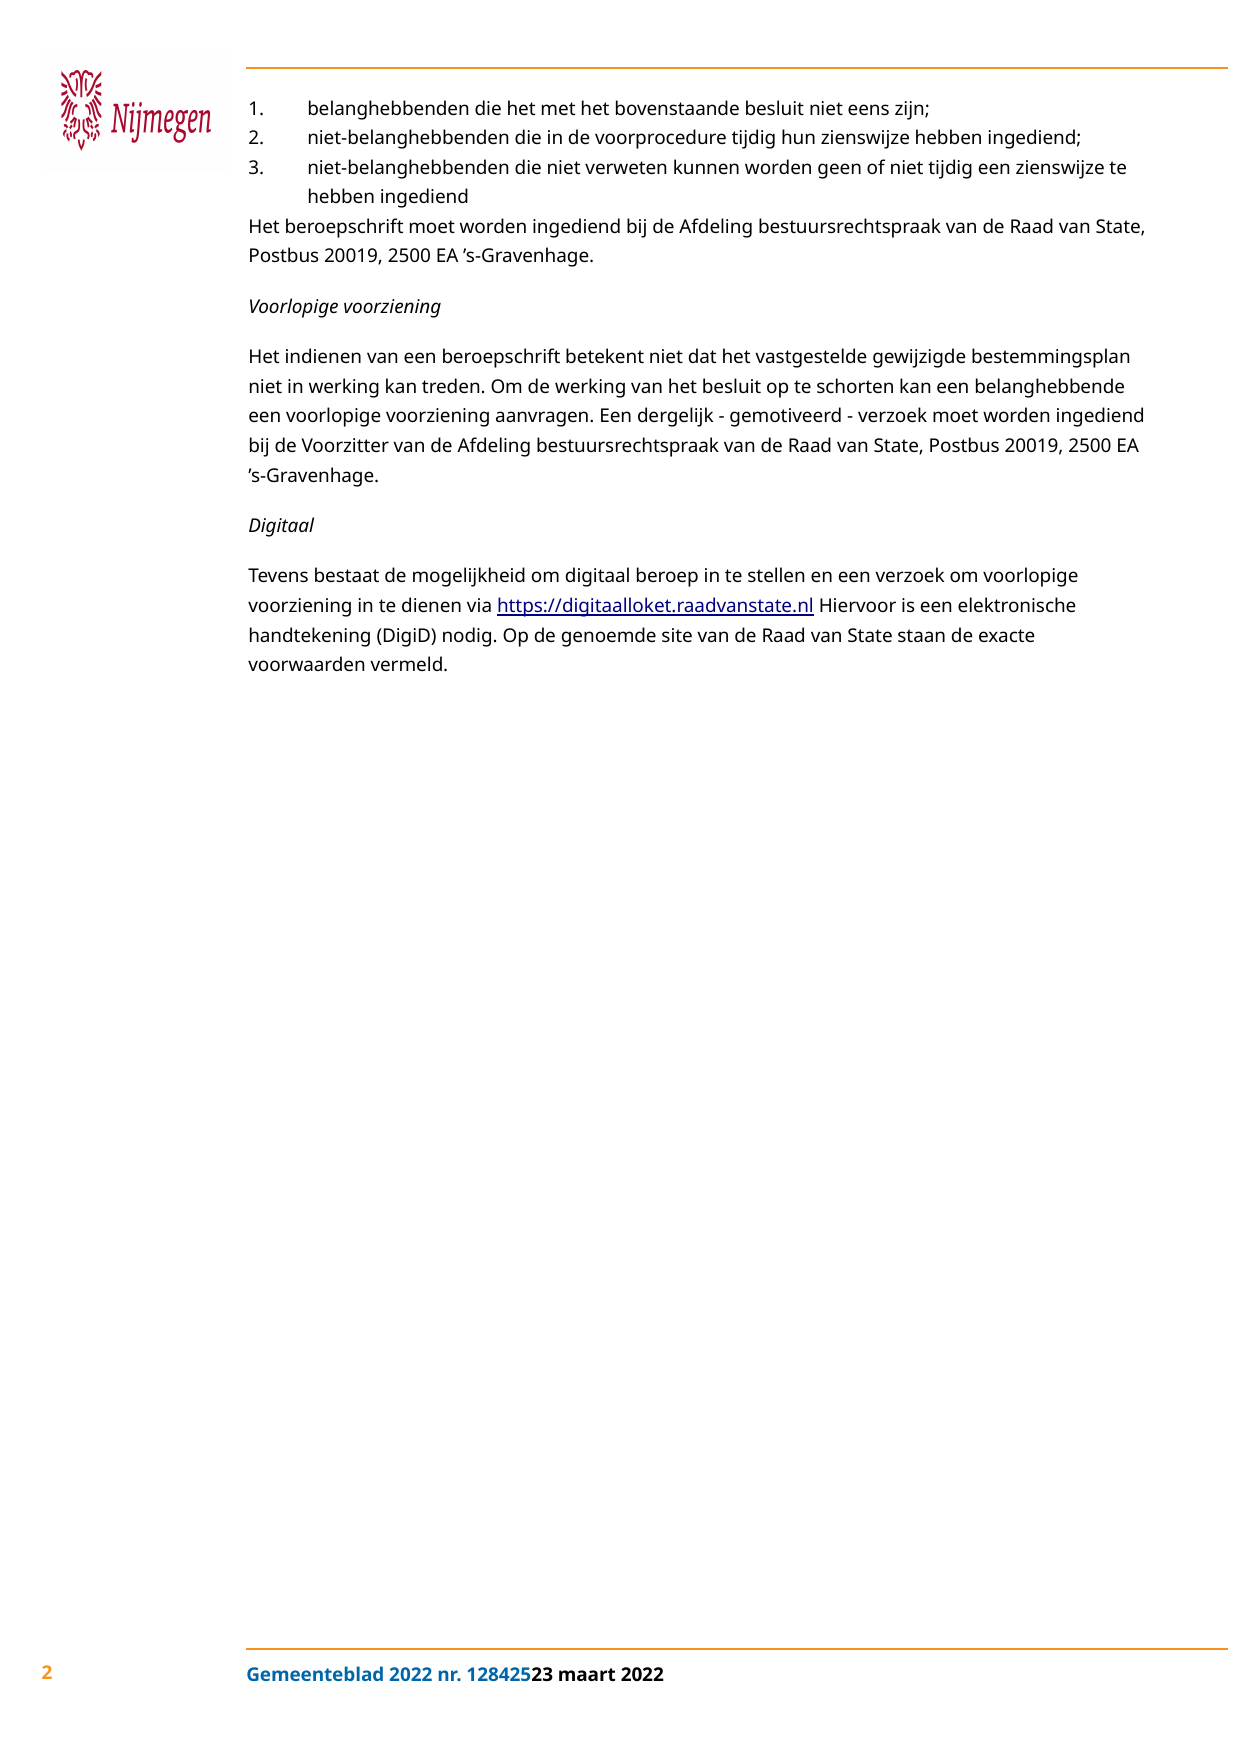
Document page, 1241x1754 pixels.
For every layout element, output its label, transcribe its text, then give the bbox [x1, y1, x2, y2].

list niet-belanghebbenden die niet verweten kunnen worden geen of niet tijdig een zienswijze te hebben ingediend [248, 154, 1152, 209]
text Het beroepschrift moet worden ingediend bij de Afdeling bestuursrechtspraak van de Raad van State, Postbus 20019, 2500 EA ’s-Gravenhage. [248, 213, 1152, 268]
text Het indienen van een beroepschrift betekent niet dat het vastgestelde gewijzigde bestemmingsplan niet in werking kan treden. Om de werking van het besluit op te schorten kan een belanghebbende een voorlopige voorziening aanvragen. Een dergelijk - gemotiveerd - verzoek moet worden ingediend bij de Voorzitter van de Afdeling bestuursrechtspraak van de Raad van State, Postbus 20019, 2500 EA ’s-Gravenhage. [248, 343, 1152, 488]
text Tevens bestaat de mogelijkheid om digitaal beroep in te stellen en een verzoek om voorlopige voorziening in te dienen via https://digitaalloket.raadvanstate.nl Hiervoor is een elektronische handtekening (DigiD) nodig. Op de genoemde site van de Raad van State staan de exacte voorwaarden vermeld. [248, 563, 1152, 677]
list niet-belanghebbenden die in de voorprocedure tijdig hun zienswijze hebben ingediend; [248, 124, 1152, 150]
text Voorlopige voorziening [248, 293, 1152, 319]
picture [41, 47, 231, 172]
list belanghebbenden die het met het bovenstaande besluit niet eens zijn; [248, 95, 1152, 121]
text Digitaal [248, 512, 1152, 538]
